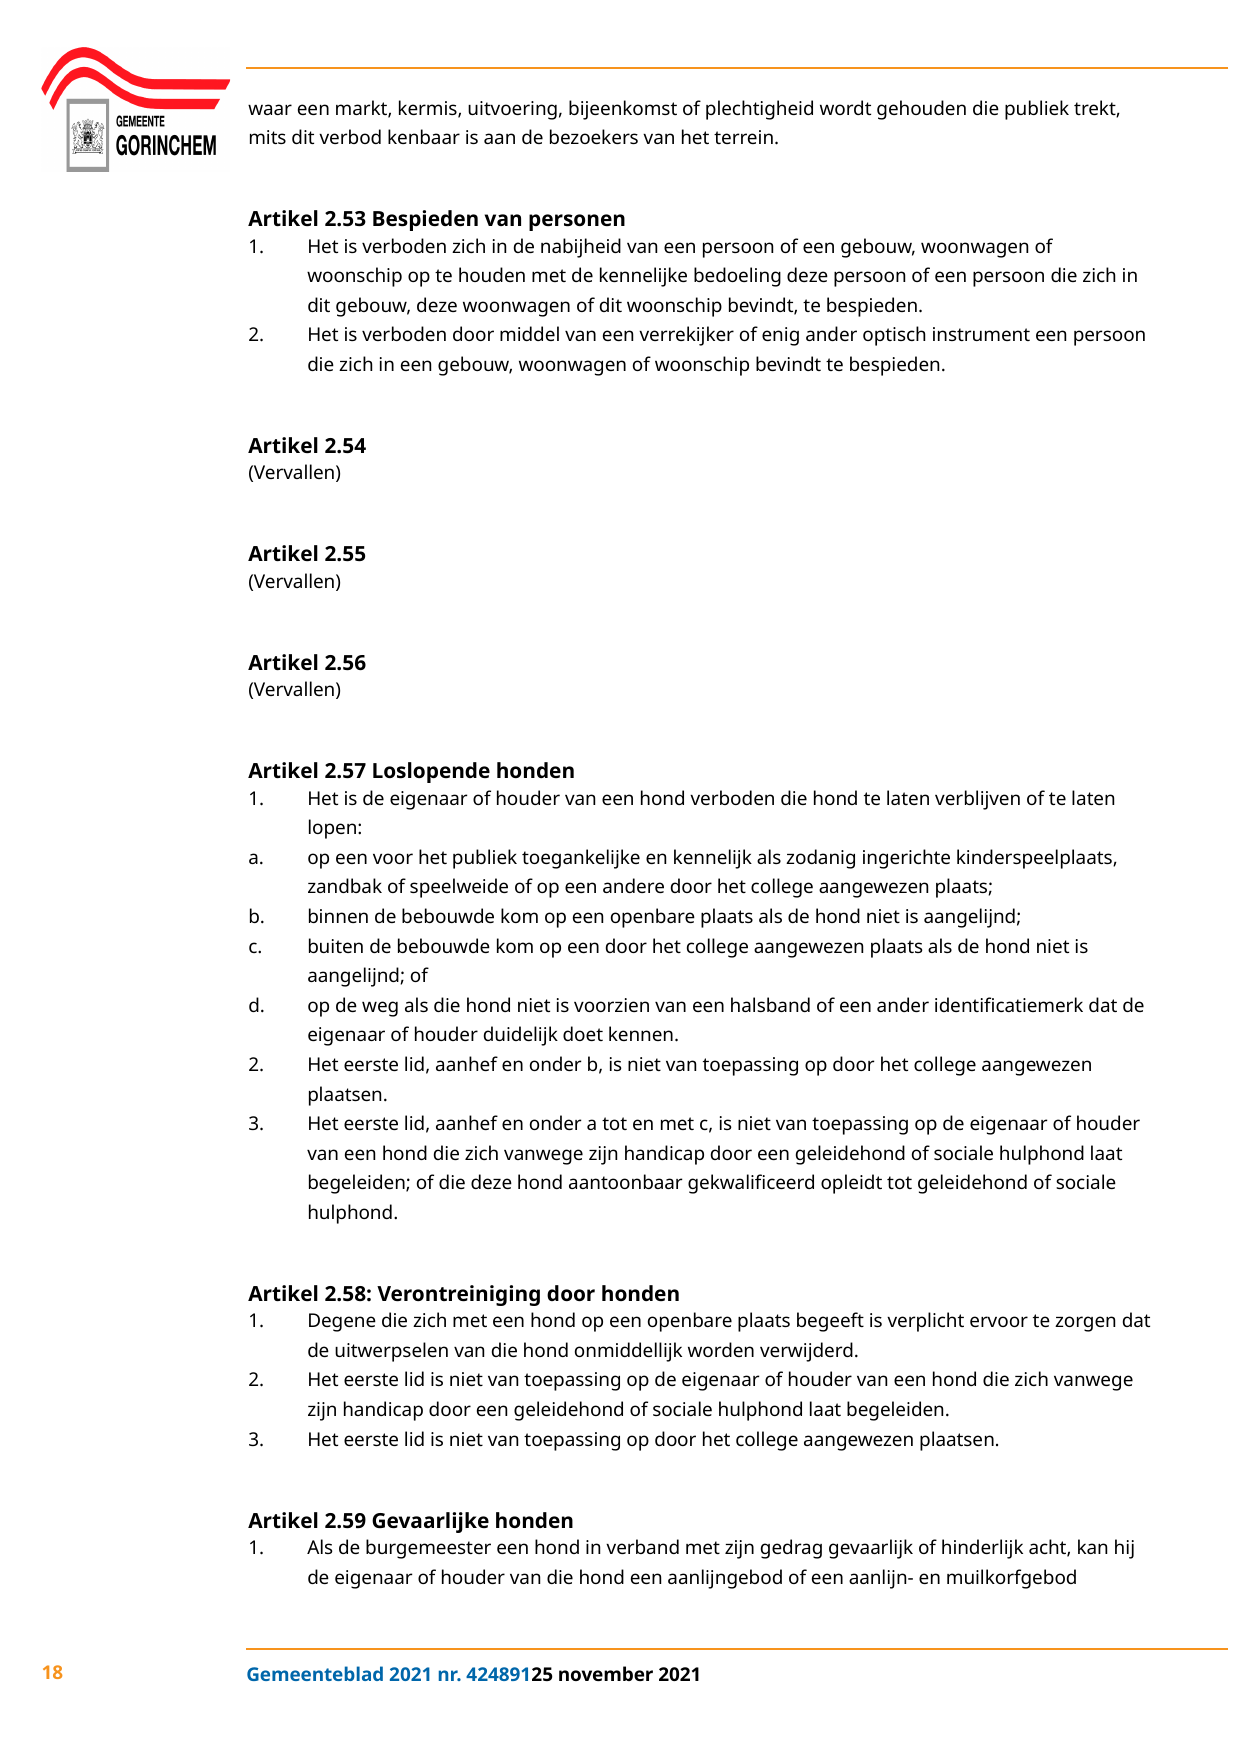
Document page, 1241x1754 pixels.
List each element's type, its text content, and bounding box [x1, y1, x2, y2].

picture [41, 47, 231, 172]
text (Vervallen) [248, 568, 1152, 594]
text Artikel 2.53 Bespieden van personen [248, 204, 1152, 233]
list buiten de bebouwde kom op een door het college aangewezen plaats als de hond niet is aangelijnd; of [248, 933, 1152, 988]
list Het is verboden zich in de nabijheid van een persoon of een gebouw, woonwagen of woonschip op te houden met de kennelijke bedoeling deze persoon of een persoon die zich in dit gebouw, deze woonwagen of dit woonschip bevindt, te bespieden. [248, 233, 1152, 318]
text Artikel 2.57 Loslopende honden [248, 756, 1152, 785]
list op de weg als die hond niet is voorzien van een halsband of een ander identificatiemerk dat de eigenaar of houder duidelijk doet kennen. [248, 992, 1152, 1047]
text Artikel 2.54 [248, 431, 1152, 459]
text Artikel 2.59 Gevaarlijke honden [248, 1506, 1152, 1534]
list Het is de eigenaar of houder van een hond verboden die hond te laten verblijven of te laten lopen: [248, 785, 1152, 840]
text Artikel 2.56 [248, 648, 1152, 676]
text Artikel 2.58: Verontreiniging door honden [248, 1279, 1152, 1307]
list Het eerste lid is niet van toepassing op door het college aangewezen plaatsen. [248, 1426, 1152, 1452]
text waar een markt, kermis, uitvoering, bijeenkomst of plechtigheid wordt gehouden die publiek trekt, mits dit verbod kenbaar is aan de bezoekers van het terrein. [248, 95, 1152, 150]
list Degene die zich met een hond op een openbare plaats begeeft is verplicht ervoor te zorgen dat de uitwerpselen van die hond onmiddellijk worden verwijderd. [248, 1307, 1152, 1363]
list binnen de bebouwde kom op een openbare plaats als de hond niet is aangelijnd; [248, 903, 1152, 929]
list Het is verboden door middel van een verrekijker of enig ander optisch instrument een persoon die zich in een gebouw, woonwagen of woonschip bevindt te bespieden. [248, 322, 1152, 377]
list op een voor het publiek toegankelijke en kennelijk als zodanig ingerichte kinderspeelplaats, zandbak of speelweide of op een andere door het college aangewezen plaats; [248, 844, 1152, 899]
list Het eerste lid, aanhef en onder a tot en met c, is niet van toepassing op de eigenaar of houder van een hond die zich vanwege zijn handicap door een geleidehond of sociale hulphond laat begeleiden; of die deze hond aantoonbaar gekwalificeerd opleidt tot geleidehond of sociale hulphond. [248, 1110, 1152, 1225]
text Artikel 2.55 [248, 539, 1152, 568]
list Het eerste lid, aanhef en onder b, is niet van toepassing op door het college aangewezen plaatsen. [248, 1051, 1152, 1106]
text (Vervallen) [248, 459, 1152, 485]
list Het eerste lid is niet van toepassing op de eigenaar of houder van een hond die zich vanwege zijn handicap door een geleidehond of sociale hulphond laat begeleiden. [248, 1367, 1152, 1422]
list Als de burgemeester een hond in verband met zijn gedrag gevaarlijk of hinderlijk acht, kan hij de eigenaar of houder van die hond een aanlijngebod of een aanlijn- en muilkorfgebod [248, 1534, 1152, 1589]
text (Vervallen) [248, 676, 1152, 702]
